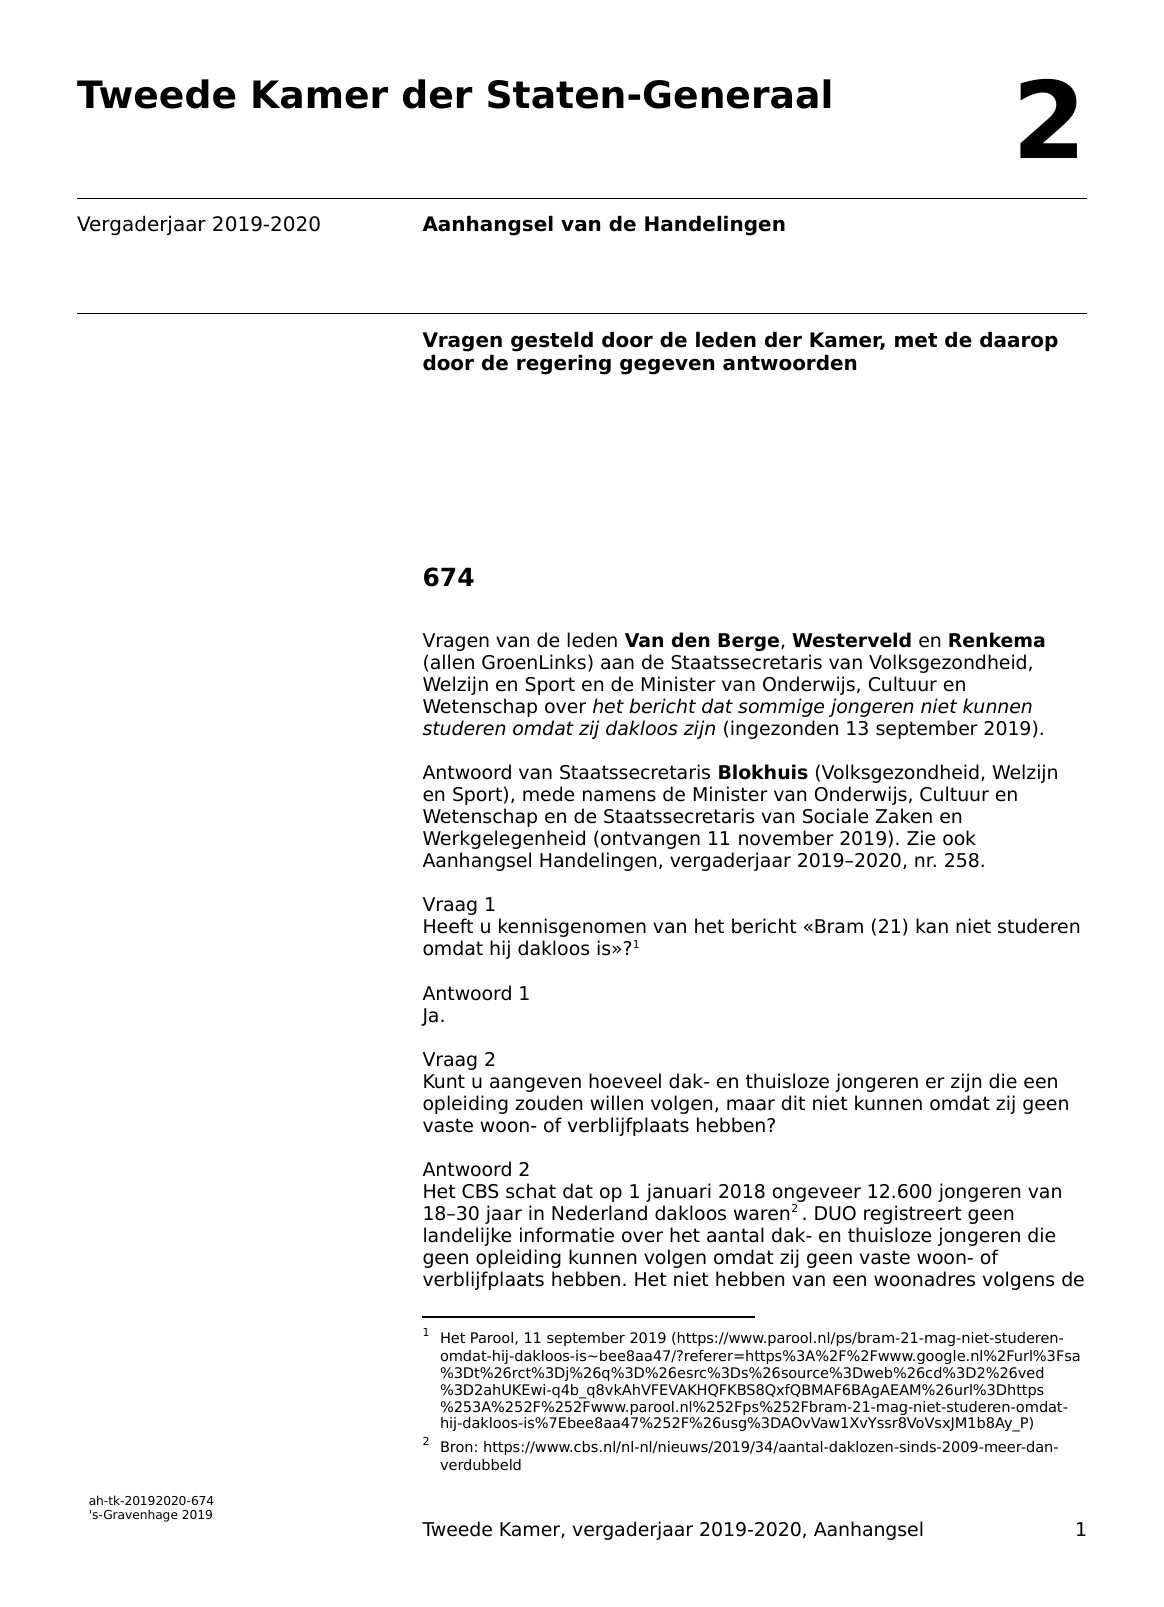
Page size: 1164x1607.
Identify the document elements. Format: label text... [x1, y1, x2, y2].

text Kunt u aangeven hoeveel dak- en thuisloze jongeren er zijn die een opleiding zouden willen volgen, maar dit niet kunnen omdat zij geen vaste woon- of verblijfplaats hebben? [422, 1071, 1087, 1137]
text Het CBS schat dat op 1 januari 2018 ongeveer 12.600 jongeren van 18–30 jaar in Nederland dakloos waren. DUO registreert geen landelijke informatie over het aantal dak- en thuisloze jongeren die geen opleiding kunnen volgen omdat zij geen vaste woon- of verblijfplaats hebben. Het niet hebben van een woonadres volgens de [422, 1181, 1087, 1291]
table_cell Aanhangsel van de Handelingen [422, 199, 1087, 313]
table_header 2 [886, 59, 1087, 198]
text Antwoord 2 [422, 1159, 1087, 1181]
text Vragen van de leden Van den Berge, Westerveld en Renkema (allen GroenLinks) aan de Staatssecretaris van Volksgezondheid, Welzijn en Sport en de Minister van Onderwijs, Cultuur en Wetenschap over het bericht dat sommige jongeren niet kunnen studeren omdat zij dakloos zijn (ingezonden 13 september 2019). [422, 630, 1087, 740]
text Het Parool, 11 september 2019 (https://www.parool.nl/ps/bram-21-mag-niet-studeren-omdat-hij-dakloos-is~bee8aa47/?referer=https%3A%2F%2Fwww.google.nl%2Furl%3Fsa%3Dt%26rct%3Dj%26q%3D%26esrc%3Ds%26source%3Dweb%26cd%3D2%26ved%3D2ahUKEwi-q4b_q8vkAhVFEVAKHQFKBS8QxfQBMAF6BAgAEAM%26url%3Dhttps%253A%252F%252Fwww.parool.nl%252Fps%252Fbram-21-mag-niet-studeren-omdat-hij-dakloos-is%7Ebee8aa47%252F%26usg%3DAOvVaw1XvYssr8VoVsxJM1b8Ay_P) [422, 1326, 1087, 1432]
text Vraag 2 [422, 1049, 1087, 1071]
table_header Tweede Kamer der Staten-Generaal [77, 59, 886, 198]
text Antwoord van Staatssecretaris Blokhuis (Volksgezondheid, Welzijn en Sport), mede namens de Minister van Onderwijs, Cultuur en Wetenschap en de Staatssecretaris van Sociale Zaken en Werkgelegenheid (ontvangen 11 november 2019). Zie ook Aanhangsel Handelingen, vergaderjaar 2019–2020, nr. 258. [422, 762, 1087, 872]
text Heeft u kennisgenomen van het bericht «Bram (21) kan niet studeren omdat hij dakloos is»? [422, 916, 1087, 960]
text Bron: https://www.cbs.nl/nl-nl/nieuws/2019/34/aantal-daklozen-sinds-2009-meer-dan-verdubbeld [422, 1435, 1087, 1474]
text 674 [422, 563, 1087, 592]
table_cell Vergaderjaar 2019-2020 [77, 199, 422, 313]
text Vraag 1 [422, 894, 1087, 916]
text Ja. [422, 1004, 1087, 1026]
text Antwoord 1 [422, 982, 1087, 1004]
text ah-tk-20192020-674 [88, 1494, 323, 1508]
table_cell [77, 314, 422, 375]
text 's-Gravenhage 2019 [88, 1508, 323, 1522]
table_cell Vragen gesteld door de leden der Kamer, met de daarop door de regering gegeven antwoorden [422, 314, 1087, 375]
